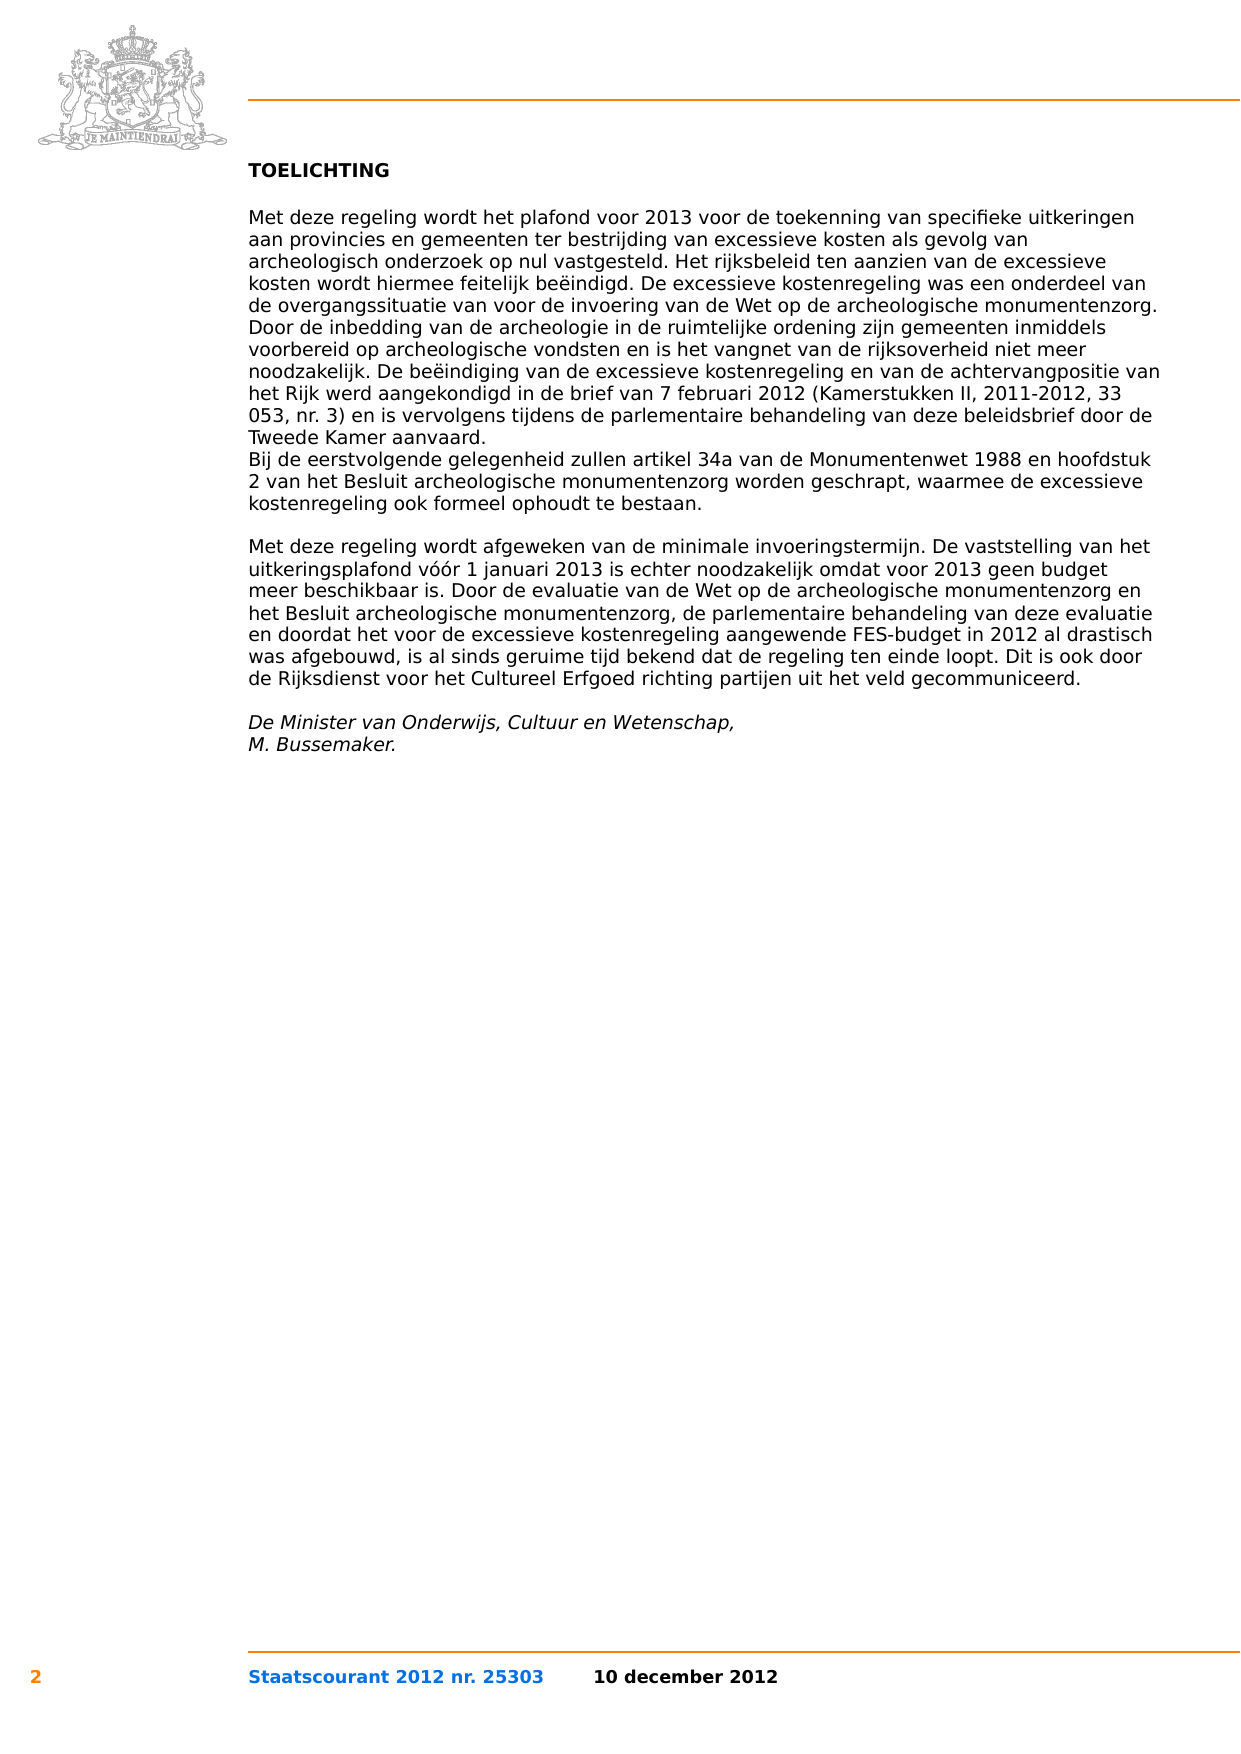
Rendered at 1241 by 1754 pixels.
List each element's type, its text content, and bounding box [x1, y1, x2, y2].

text Met deze regeling wordt het plafond voor 2013 voor de toekenning van specifieke uitkeringen aan provincies en gemeenten ter bestrijding van excessieve kosten als gevolg van archeologisch onderzoek op nul vastgesteld. Het rijksbeleid ten aanzien van de excessieve kosten wordt hiermee feitelijk beëindigd. De excessieve kostenregeling was een onderdeel van de overgangssituatie van voor de invoering van de Wet op de archeologische monumentenzorg. Door de inbedding van de archeologie in de ruimtelijke ordening zijn gemeenten inmiddels voorbereid op archeologische vondsten en is het vangnet van de rijksoverheid niet meer noodzakelijk. De beëindiging van de excessieve kostenregeling en van de achtervangpositie van het Rijk werd aangekondigd in de brief van 7 februari 2012 (Kamerstukken II, 2011-2012, 33 053, nr. 3) en is vervolgens tijdens de parlementaire behandeling van deze beleidsbrief door de Tweede Kamer aanvaard. [248, 207, 1163, 449]
text De Minister van Onderwijs, Cultuur en Wetenschap, M. Bussemaker. [248, 712, 1163, 756]
text Met deze regeling wordt afgeweken van de minimale invoeringstermijn. De vaststelling van het uitkeringsplafond vóór 1 januari 2013 is echter noodzakelijk omdat voor 2013 geen budget meer beschikbaar is. Door de evaluatie van de Wet op de archeologische monumentenzorg en het Besluit archeologische monumentenzorg, de parlementaire behandeling van deze evaluatie en doordat het voor de excessieve kostenregeling aangewende FES-budget in 2012 al drastisch was afgebouwd, is al sinds geruime tijd bekend dat de regeling ten einde loopt. Dit is ook door de Rijksdienst voor het Cultureel Erfgoed richting partijen uit het veld gecommuniceerd. [248, 536, 1163, 690]
subtitle TOELICHTING [248, 160, 1163, 182]
picture [38, 25, 227, 150]
text Bij de eerstvolgende gelegenheid zullen artikel 34a van de Monumentenwet 1988 en hoofdstuk 2 van het Besluit archeologische monumentenzorg worden geschrapt, waarmee de excessieve kostenregeling ook formeel ophoudt te bestaan. [248, 449, 1163, 514]
